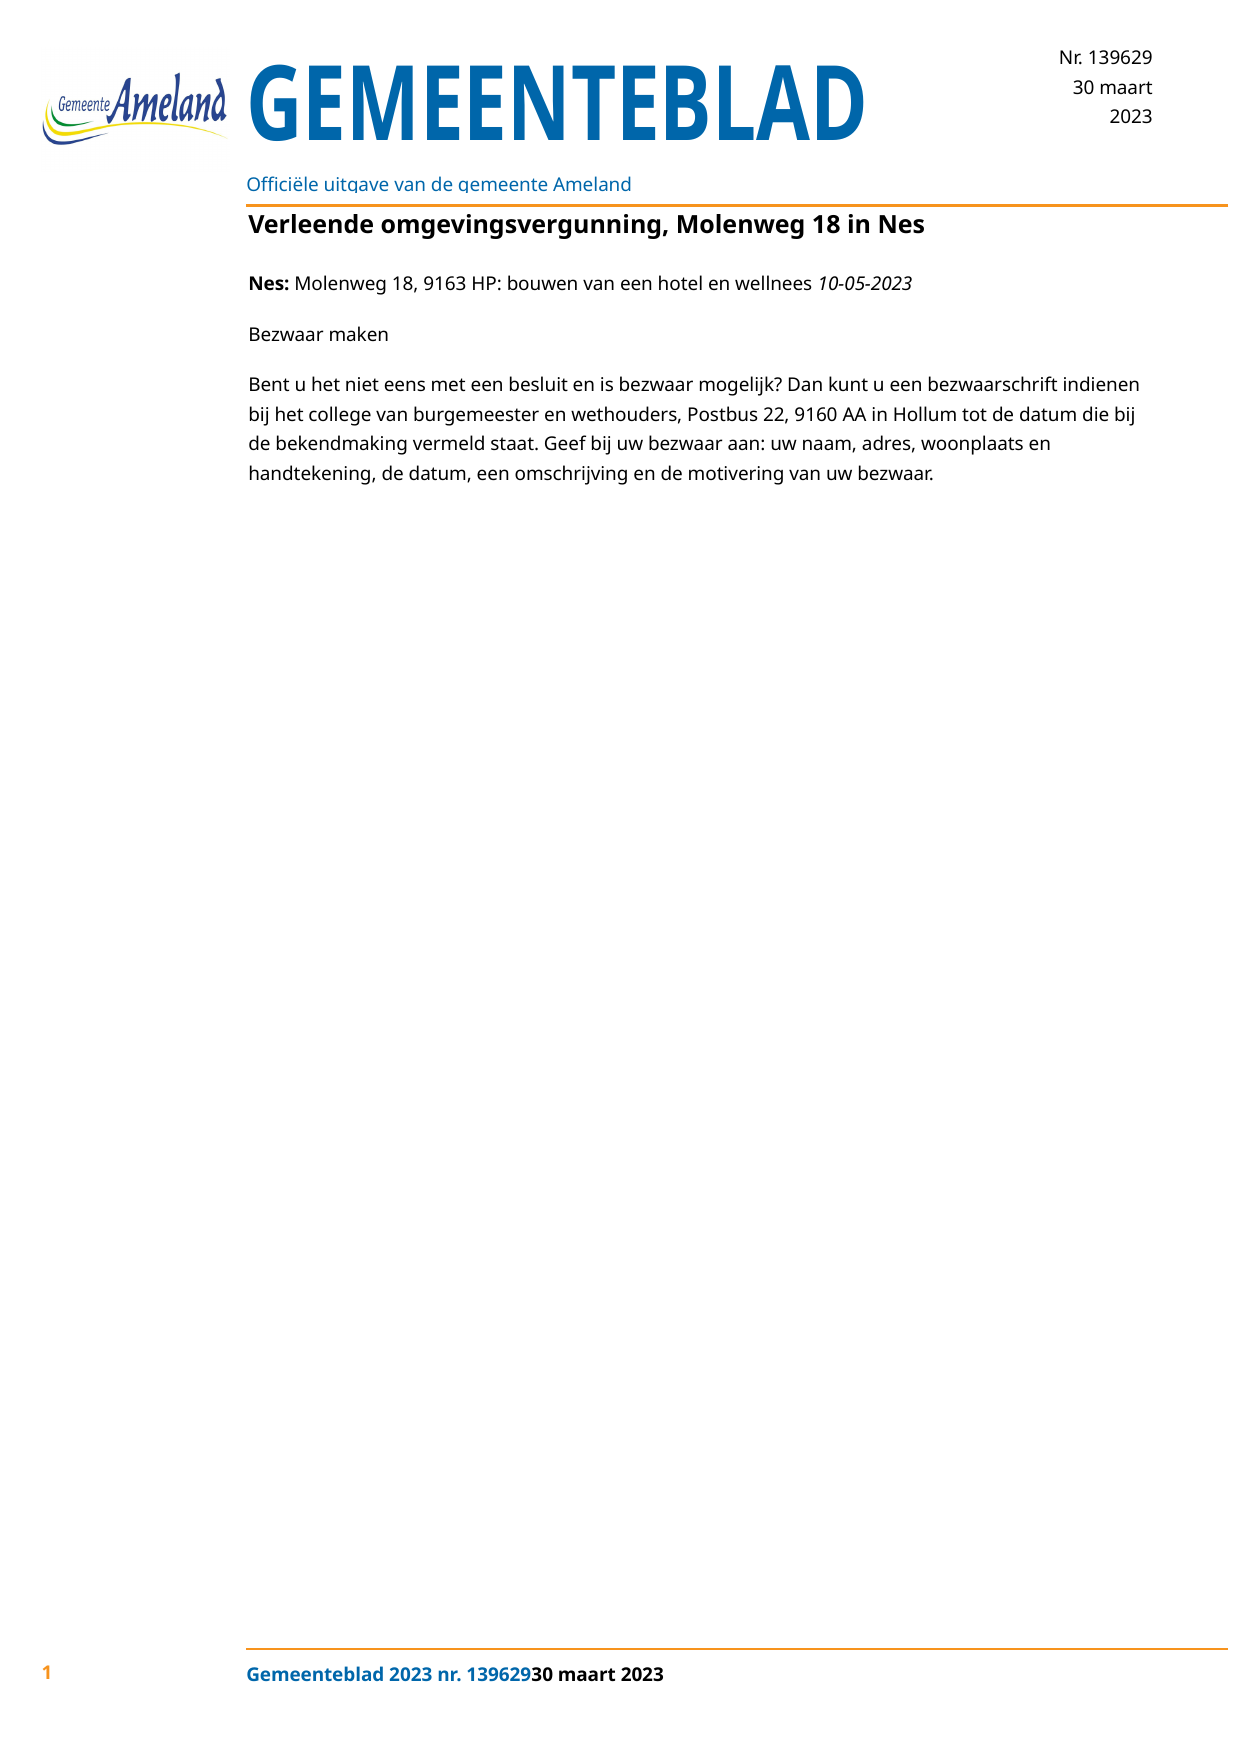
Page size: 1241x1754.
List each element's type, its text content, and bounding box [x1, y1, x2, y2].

text Bezwaar maken [248, 321, 1152, 346]
picture [41, 47, 231, 172]
text Bent u het niet eens met een besluit en is bezwaar mogelijk? Dan kunt u een bezwaarschrift indienen bij het college van burgemeester en wethouders, Postbus 22, 9160 AA in Hollum tot de datum die bij de bekendmaking vermeld staat. Geef bij uw bezwaar aan: uw naam, adres, woonplaats en handtekening, de datum, een omschrijving en de motivering van uw bezwaar. [248, 371, 1152, 486]
text Nes: Molenweg 18, 9163 HP: bouwen van een hotel en wellnees 10-05-2023 [248, 270, 1152, 296]
text Verleende omgevingsvergunning, Molenweg 18 in Nes [248, 207, 1152, 241]
